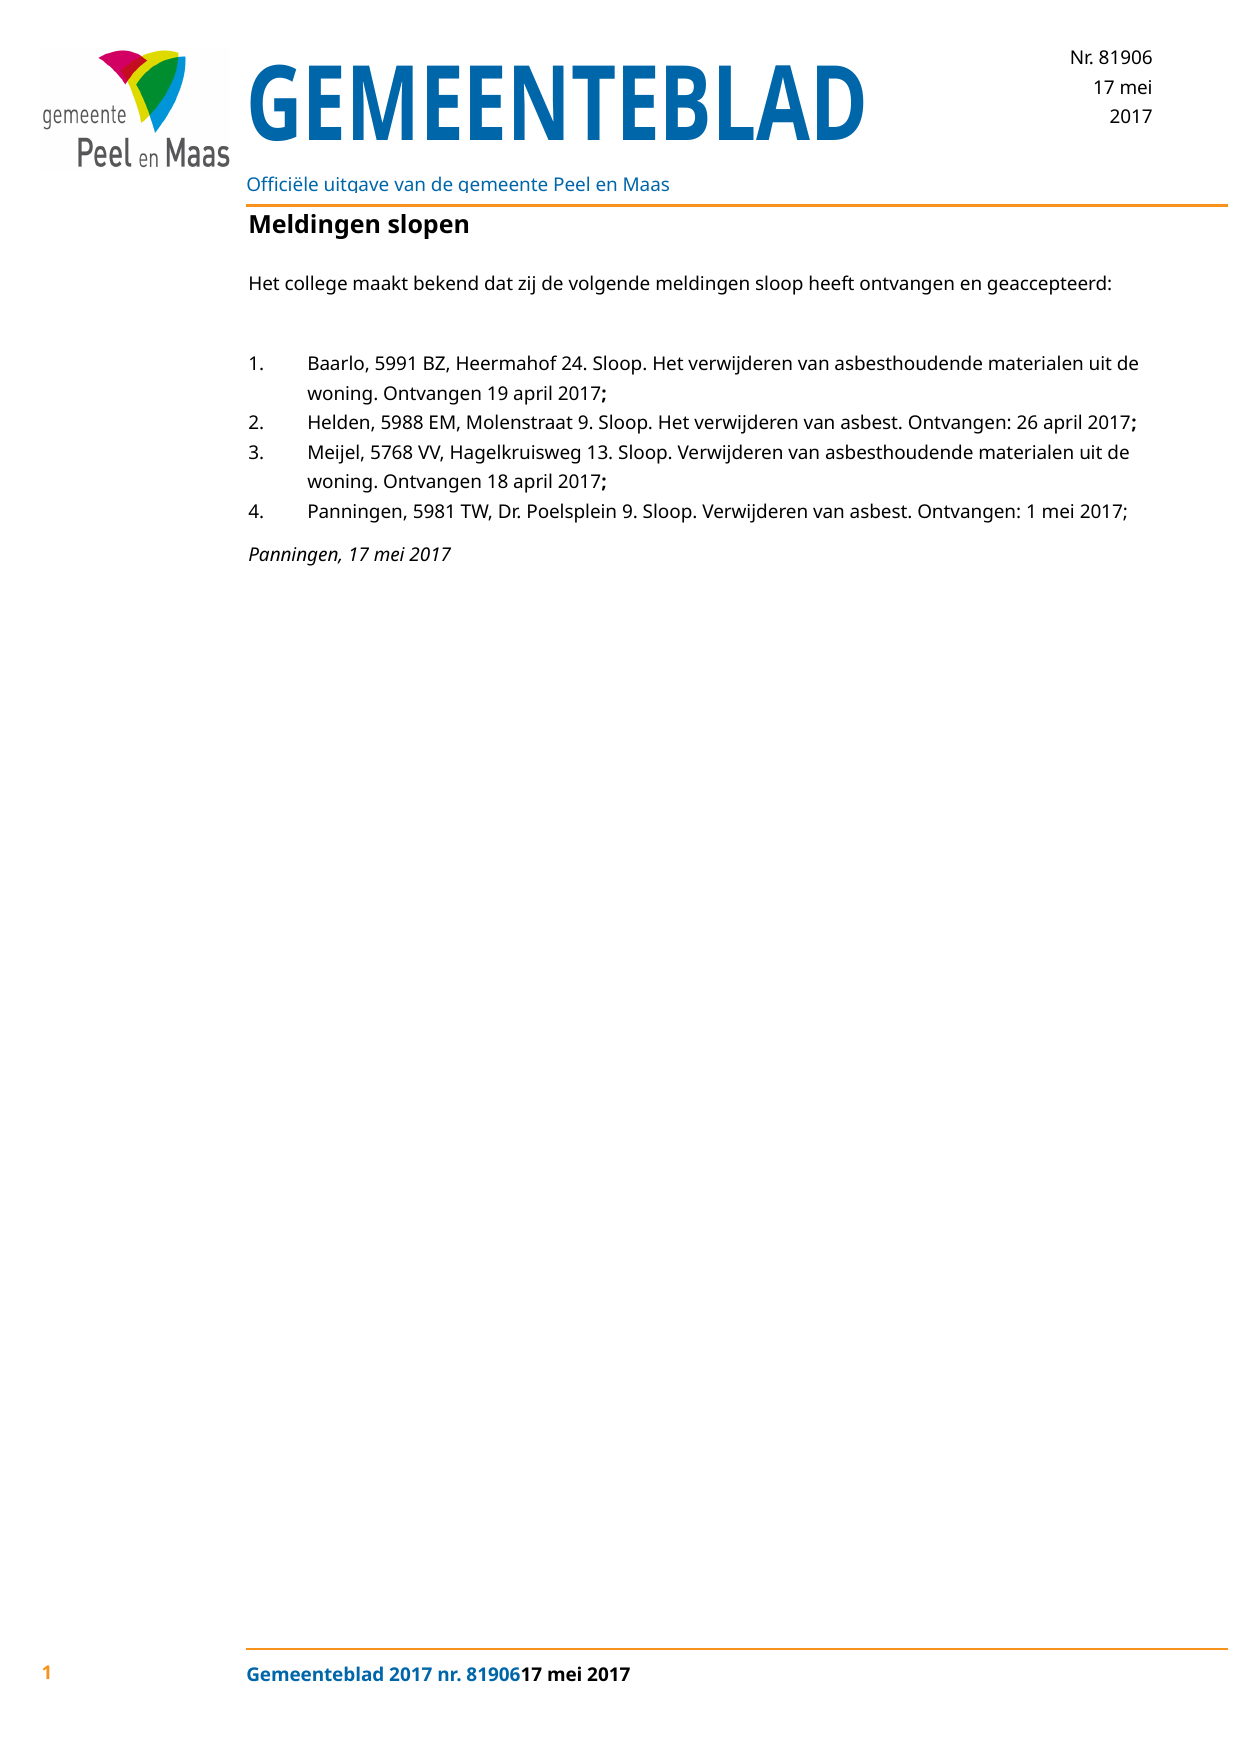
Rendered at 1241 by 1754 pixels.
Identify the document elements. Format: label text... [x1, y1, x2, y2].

text Panningen, 17 mei 2017 [248, 541, 1152, 567]
text Het college maakt bekend dat zij de volgende meldingen sloop heeft ontvangen en geaccepteerd: [248, 270, 1152, 296]
text Meldingen slopen [248, 207, 1152, 241]
picture [41, 47, 231, 172]
list Meijel, 5768 VV, Hagelkruisweg 13. Sloop. Verwijderen van asbesthoudende materialen uit de woning. Ontvangen 18 april 2017; [248, 439, 1152, 494]
list Panningen, 5981 TW, Dr. Poelsplein 9. Sloop. Verwijderen van asbest. Ontvangen: 1 mei 2017; [248, 498, 1152, 524]
list Baarlo, 5991 BZ, Heermahof 24. Sloop. Het verwijderen van asbesthoudende materialen uit de woning. Ontvangen 19 april 2017; [248, 350, 1152, 406]
list Helden, 5988 EM, Molenstraat 9. Sloop. Het verwijderen van asbest. Ontvangen: 26 april 2017; [248, 409, 1152, 435]
